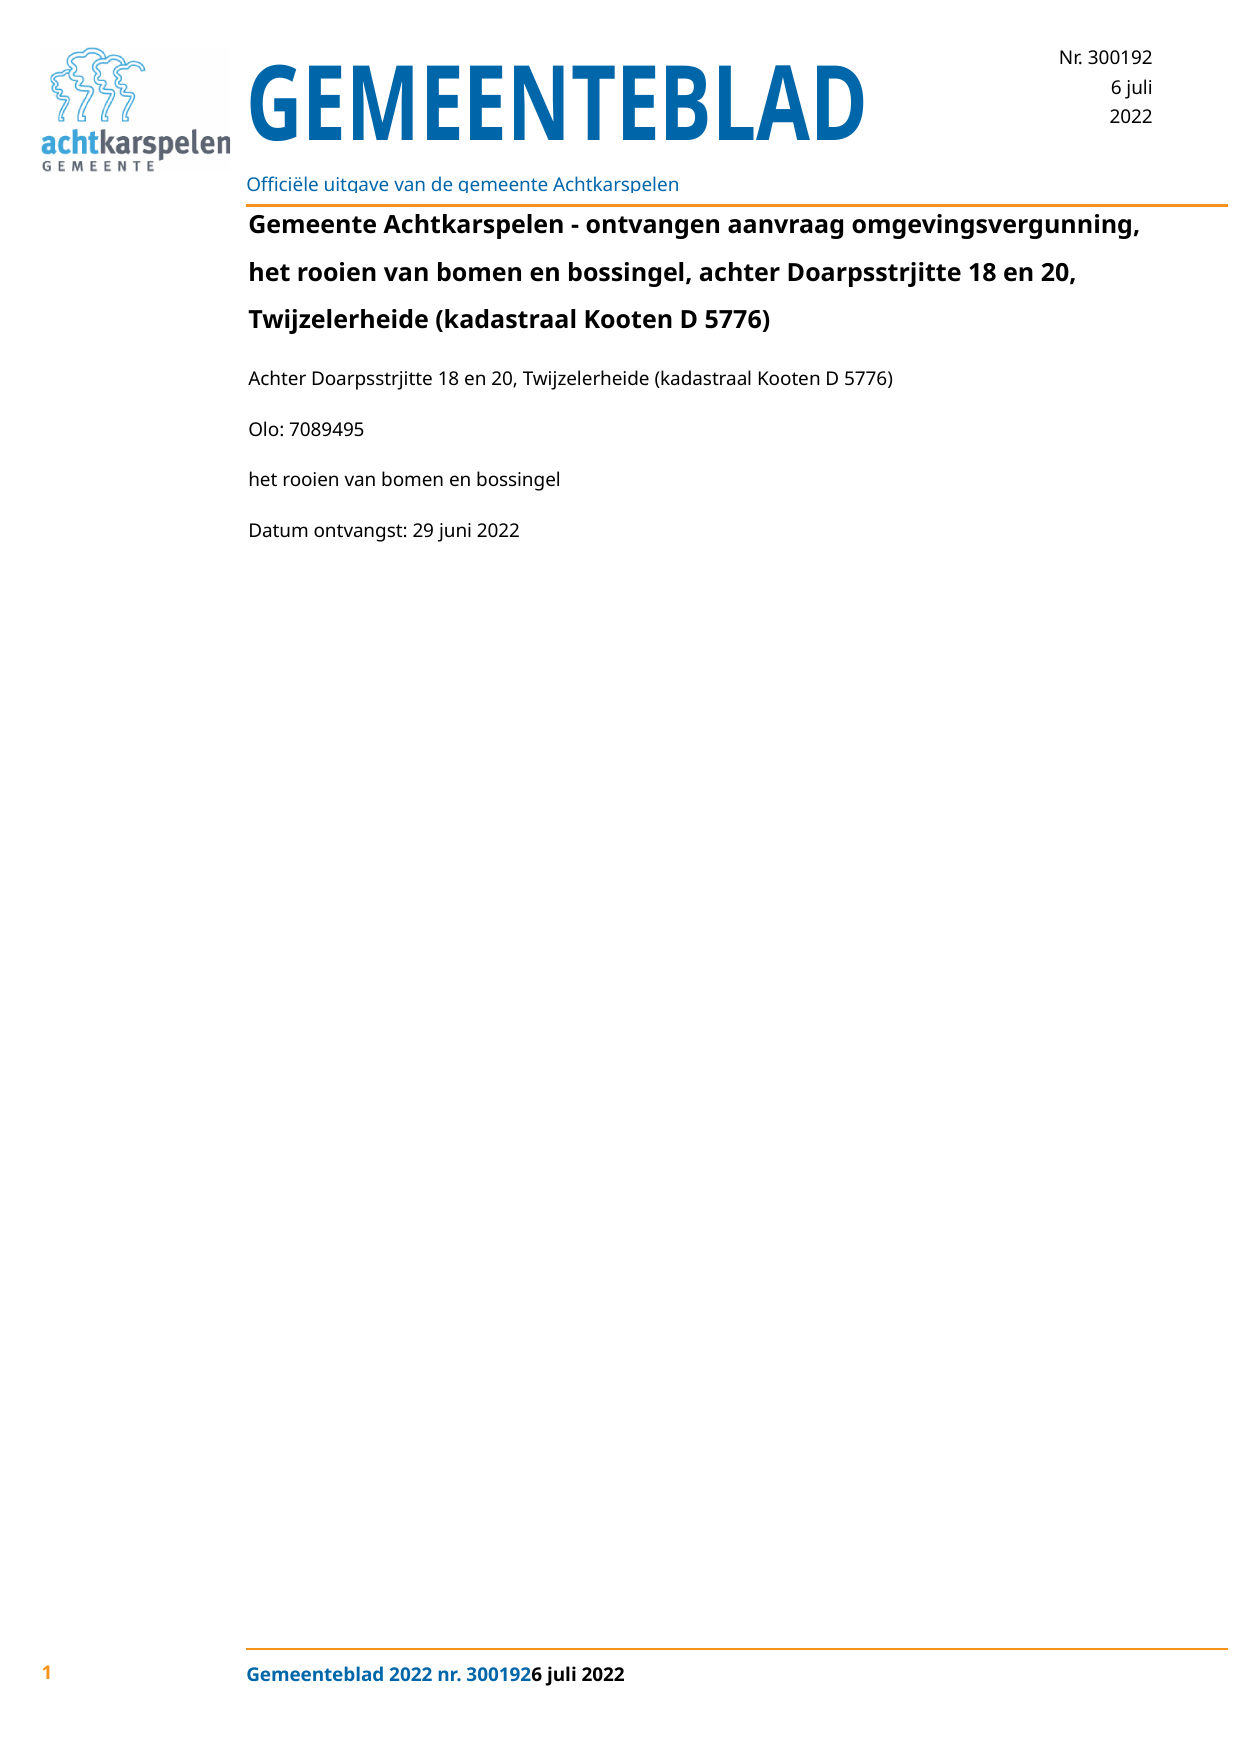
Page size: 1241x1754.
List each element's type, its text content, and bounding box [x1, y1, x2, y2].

text Olo: 7089495 [248, 416, 1152, 442]
text Gemeente Achtkarspelen - ontvangen aanvraag omgevingsvergunning, het rooien van bomen en bossingel, achter Doarpsstrjitte 18 en 20, Twijzelerheide (kadastraal Kooten D 5776) [248, 207, 1152, 336]
text Achter Doarpsstrjitte 18 en 20, Twijzelerheide (kadastraal Kooten D 5776) [248, 366, 1152, 391]
picture [41, 47, 231, 172]
text het rooien van bomen en bossingel [248, 466, 1152, 492]
text Datum ontvangst: 29 juni 2022 [248, 517, 1152, 542]
